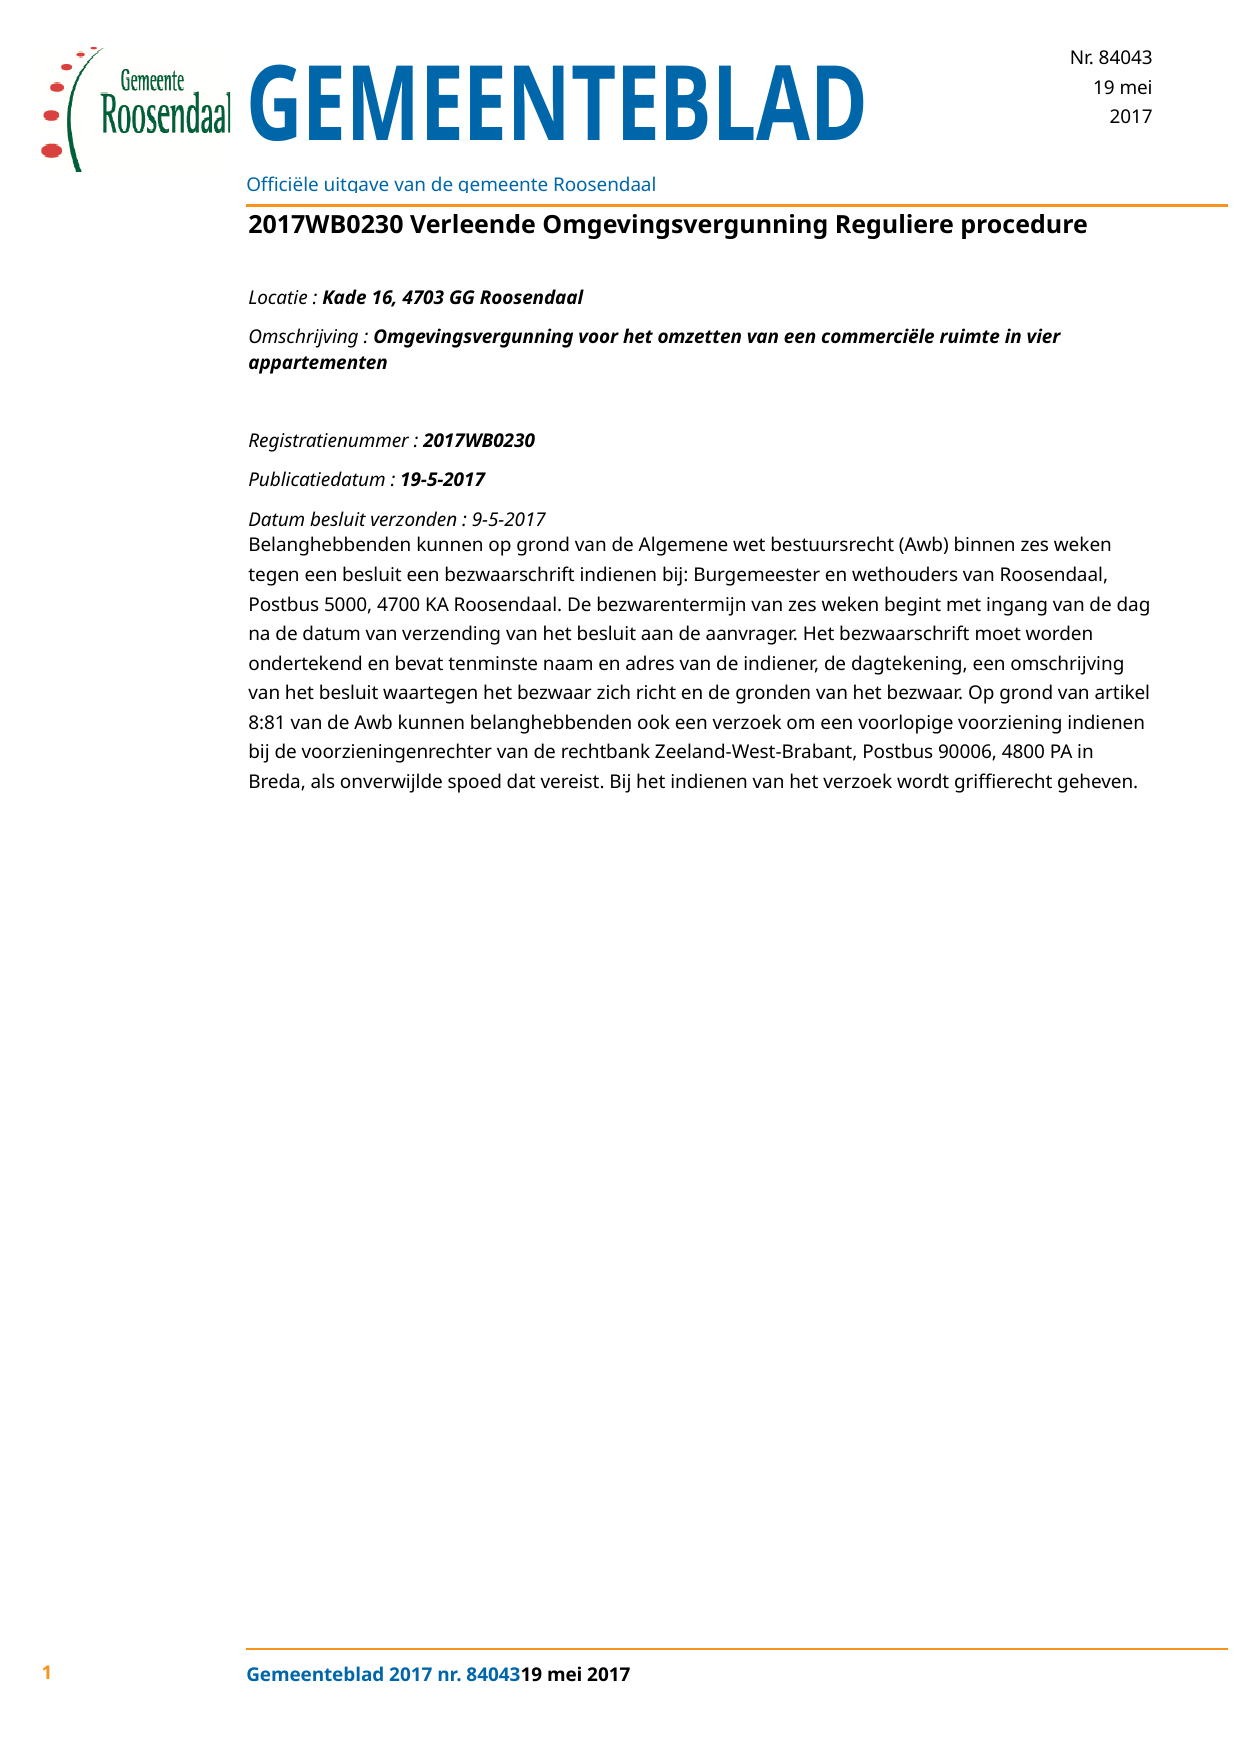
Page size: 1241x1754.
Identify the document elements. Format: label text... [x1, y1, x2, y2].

text Locatie : Kade 16, 4703 GG Roosendaal [248, 284, 1152, 309]
text Belanghebbenden kunnen op grond van de Algemene wet bestuursrecht (Awb) binnen zes weken tegen een besluit een bezwaarschrift indienen bij: Burgemeester en wethouders van Roosendaal, Postbus 5000, 4700 KA Roosendaal. De bezwarentermijn van zes weken begint met ingang van de dag na de datum van verzending van het besluit aan de aanvrager. Het bezwaarschrift moet worden ondertekend en bevat tenminste naam en adres van de indiener, de dagtekening, een omschrijving van het besluit waartegen het bezwaar zich richt en de gronden van het bezwaar. Op grond van artikel 8:81 van de Awb kunnen belanghebbenden ook een verzoek om een voorlopige voorziening indienen bij de voorzieningenrechter van de rechtbank Zeeland-West-Brabant, Postbus 90006, 4800 PA in Breda, als onverwijlde spoed dat vereist. Bij het indienen van het verzoek wordt griffierecht geheven. [248, 532, 1152, 794]
text Registratienummer : 2017WB0230 [248, 427, 1152, 453]
picture [41, 47, 231, 172]
text Omschrijving : Omgevingsvergunning voor het omzetten van een commerciële ruimte in vier appartementen [248, 323, 1152, 374]
text Publicatiedatum : 19-5-2017 [248, 467, 1152, 492]
text Datum besluit verzonden : 9-5-2017 [248, 506, 1152, 532]
text 2017WB0230 Verleende Omgevingsvergunning Reguliere procedure [248, 207, 1152, 241]
